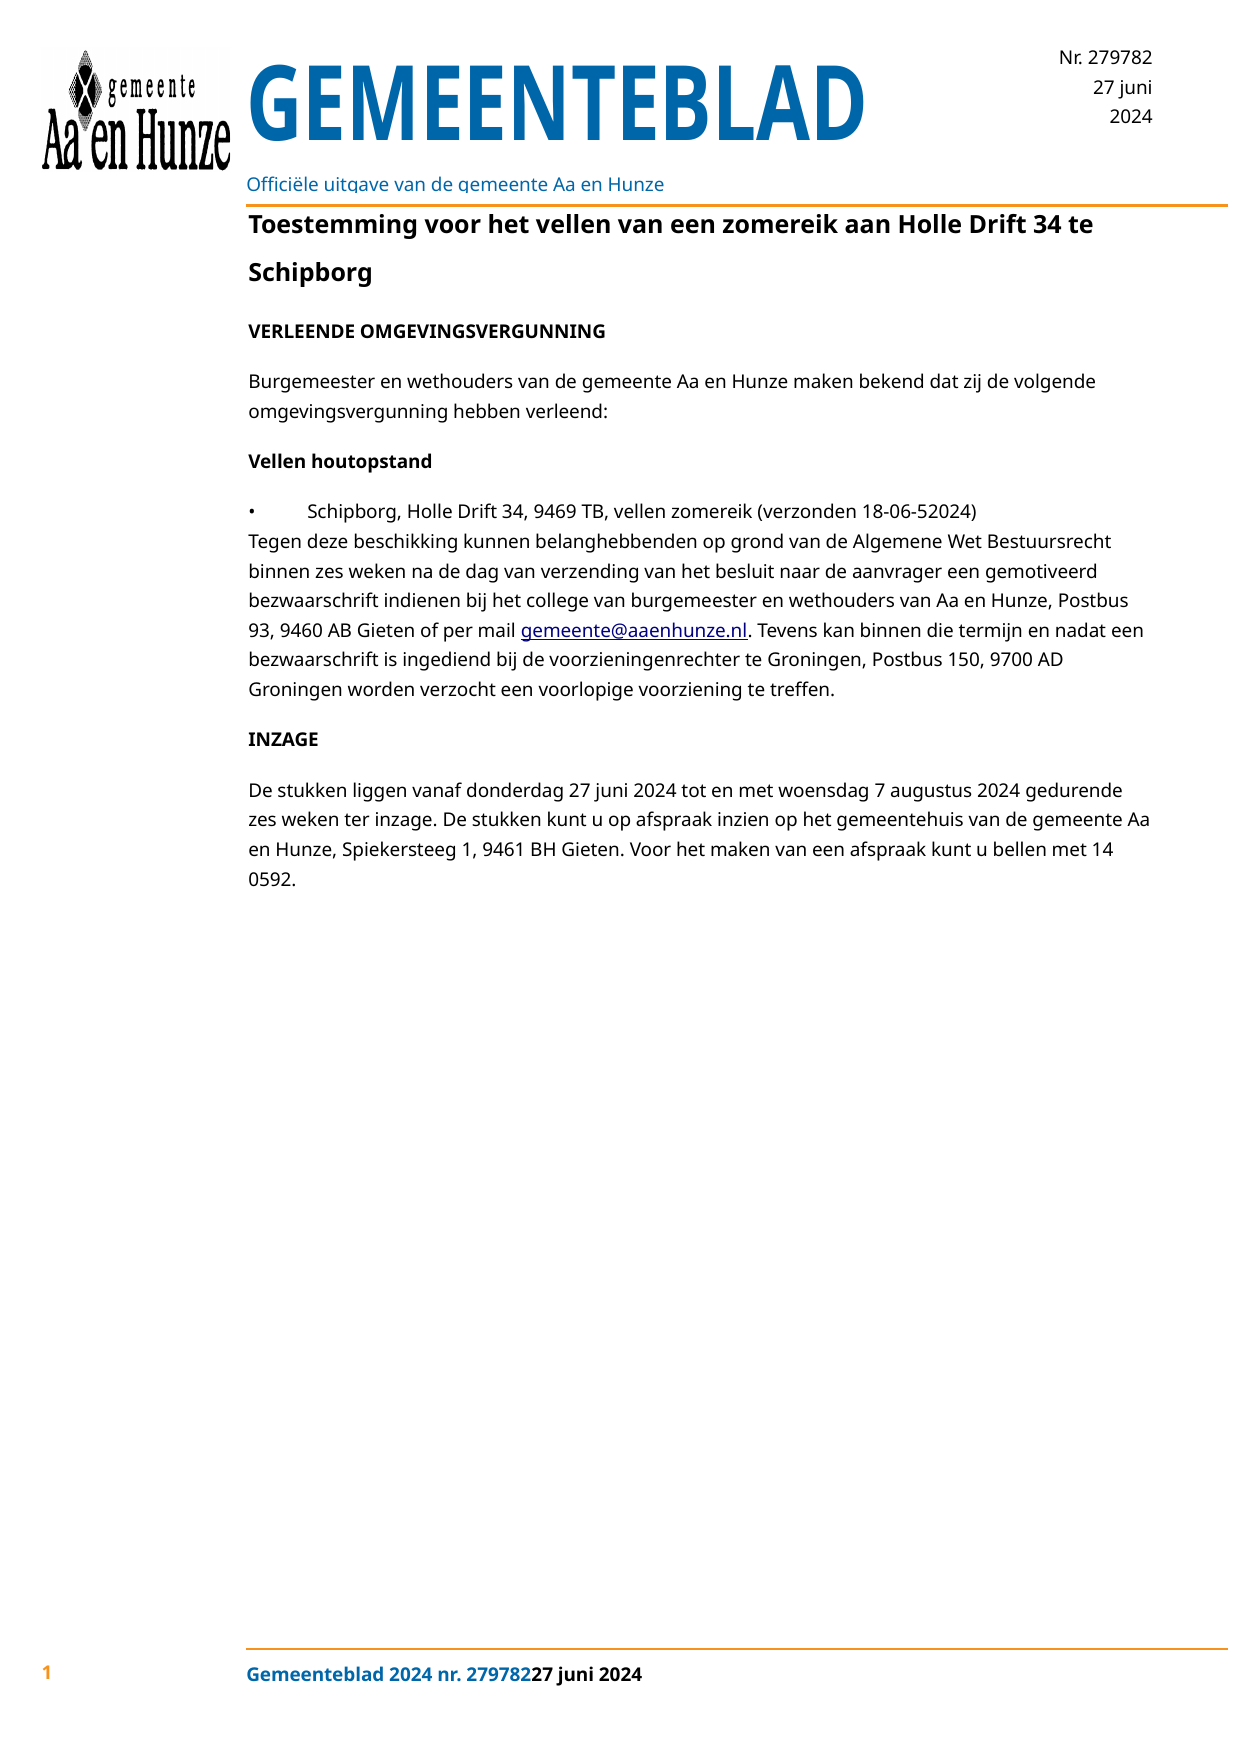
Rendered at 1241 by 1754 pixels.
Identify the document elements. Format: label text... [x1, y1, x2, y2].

text VERLEENDE OMGEVINGSVERGUNNING [248, 318, 1152, 344]
list Schipborg, Holle Drift 34, 9469 TB, vellen zomereik (verzonden 18-06-52024) [248, 499, 1152, 524]
text INZAGE [248, 727, 1152, 752]
text Tegen deze beschikking kunnen belanghebbenden op grond van de Algemene Wet Bestuursrecht binnen zes weken na de dag van verzending van het besluit naar de aanvrager een gemotiveerd bezwaarschrift indienen bij het college van burgemeester en wethouders van Aa en Hunze, Postbus 93, 9460 AB Gieten of per mail gemeente@aaenhunze.nl. Tevens kan binnen die termijn en nadat een bezwaarschrift is ingediend bij de voorzieningenrechter te Groningen, Postbus 150, 9700 AD Groningen worden verzocht een voorlopige voorziening te treffen. [248, 528, 1152, 702]
text De stukken liggen vanaf donderdag 27 juni 2024 tot en met woensdag 7 augustus 2024 gedurende zes weken ter inzage. De stukken kunt u op afspraak inzien op het gemeentehuis van de gemeente Aa en Hunze, Spiekersteeg 1, 9461 BH Gieten. Voor het maken van een afspraak kunt u bellen met 14 0592. [248, 777, 1152, 892]
text Burgemeester en wethouders van de gemeente Aa en Hunze maken bekend dat zij de volgende omgevingsvergunning hebben verleend: [248, 368, 1152, 424]
picture [41, 47, 231, 172]
text Toestemming voor het vellen van een zomereik aan Holle Drift 34 te Schipborg [248, 207, 1152, 288]
text Vellen houtopstand [248, 448, 1152, 474]
